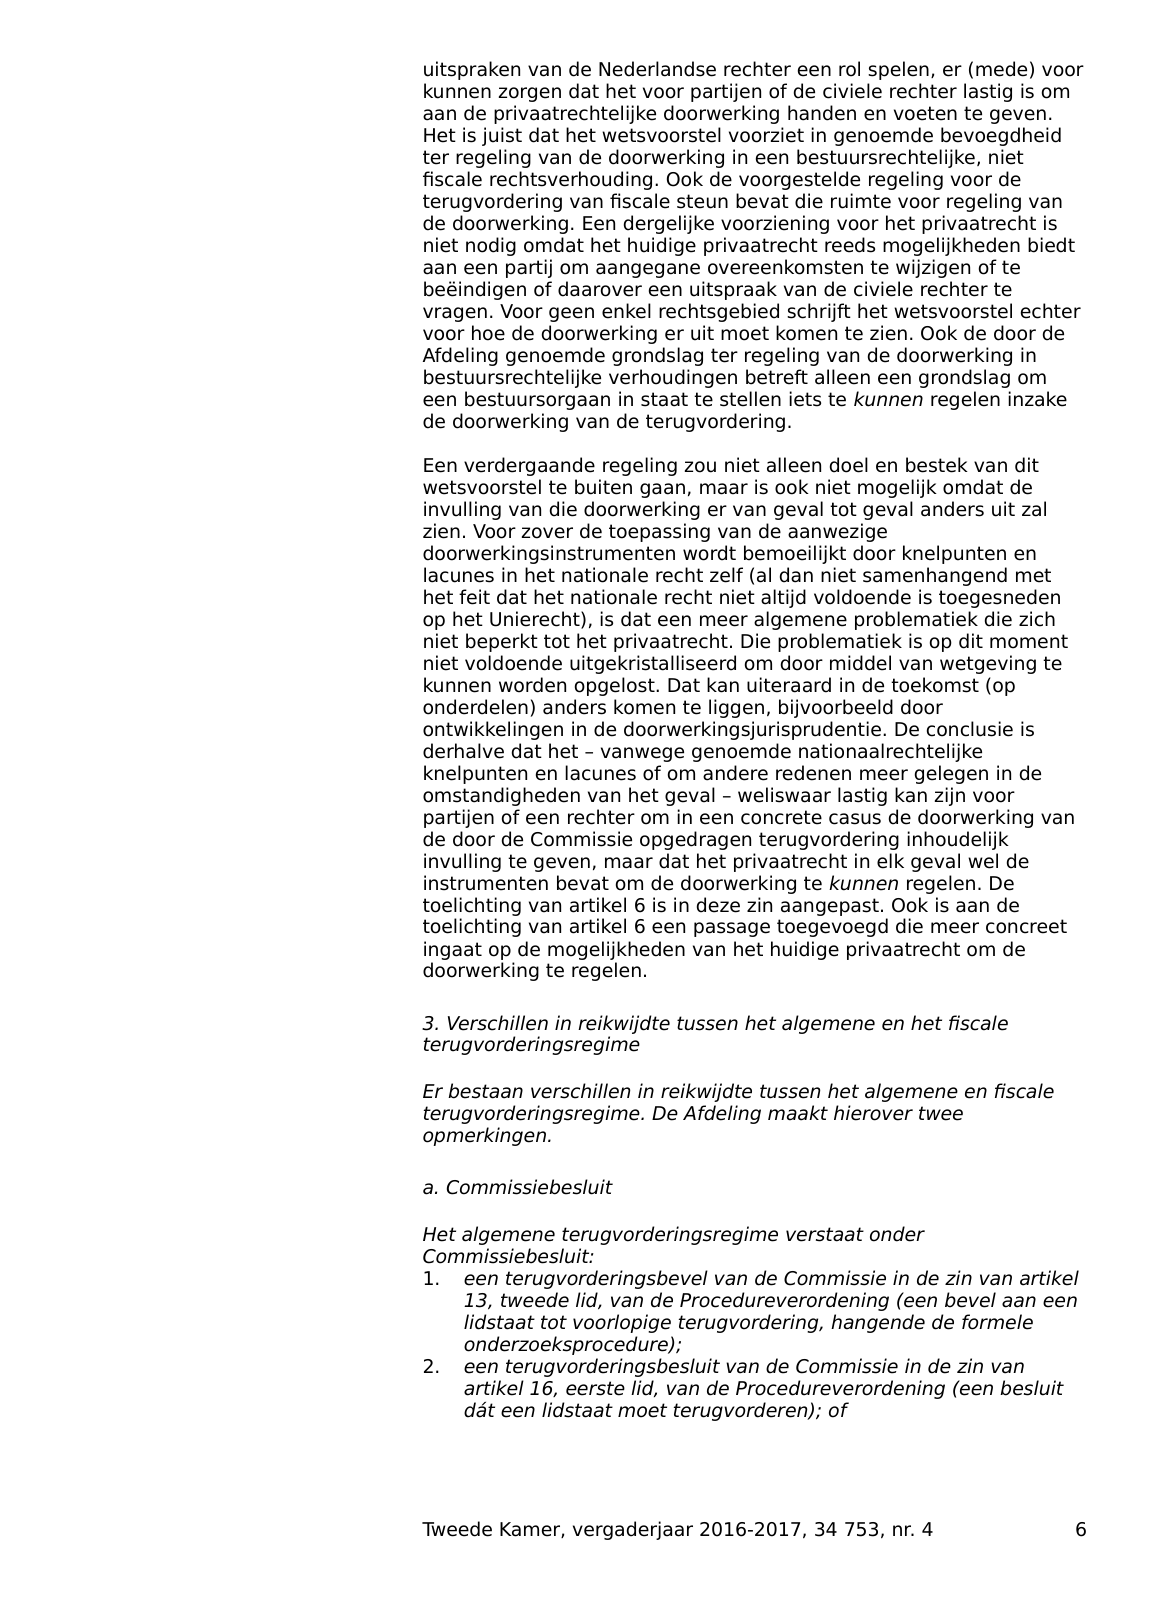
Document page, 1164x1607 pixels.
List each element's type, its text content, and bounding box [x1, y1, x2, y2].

text 2. een terugvorderingsbesluit van de Commissie in de zin van artikel 16, eerste lid, van de Procedureverordening (een besluit dát een lidstaat moet terugvorderen); of [422, 1356, 1087, 1422]
subtitle a. Commissiebesluit [422, 1177, 1087, 1199]
text Een verdergaande regeling zou niet alleen doel en bestek van dit wetsvoorstel te buiten gaan, maar is ook niet mogelijk omdat de invulling van die doorwerking er van geval tot geval anders uit zal zien. Voor zover de toepassing van de aanwezige doorwerkingsinstrumenten wordt bemoeilijkt door knelpunten en lacunes in het nationale recht zelf (al dan niet samenhangend met het feit dat het nationale recht niet altijd voldoende is toegesneden op het Unierecht), is dat een meer algemene problematiek die zich niet beperkt tot het privaatrecht. Die problematiek is op dit moment niet voldoende uitgekristalliseerd om door middel van wetgeving te kunnen worden opgelost. Dat kan uiteraard in de toekomst (op onderdelen) anders komen te liggen, bijvoorbeeld door ontwikkelingen in de doorwerkingsjurisprudentie. De conclusie is derhalve dat het – vanwege genoemde nationaalrechtelijke knelpunten en lacunes of om andere redenen meer gelegen in de omstandigheden van het geval – weliswaar lastig kan zijn voor partijen of een rechter om in een concrete casus de doorwerking van de door de Commissie opgedragen terugvordering inhoudelijk invulling te geven, maar dat het privaatrecht in elk geval wel de instrumenten bevat om de doorwerking te kunnen regelen. De toelichting van artikel 6 is in deze zin aangepast. Ook is aan de toelichting van artikel 6 een passage toegevoegd die meer concreet ingaat op de mogelijkheden van het huidige privaatrecht om de doorwerking te regelen. [422, 455, 1087, 982]
subtitle 3. Verschillen in reikwijdte tussen het algemene en het fiscale terugvorderingsregime [422, 1012, 1087, 1056]
text 1. een terugvorderingsbevel van de Commissie in de zin van artikel 13, tweede lid, van de Procedureverordening (een bevel aan een lidstaat tot voorlopige terugvordering, hangende de formele onderzoeksprocedure); [422, 1268, 1087, 1356]
text Er bestaan verschillen in reikwijdte tussen het algemene en fiscale terugvorderingsregime. De Afdeling maakt hierover twee opmerkingen. [422, 1081, 1087, 1147]
text uitspraken van de Nederlandse rechter een rol spelen, er (mede) voor kunnen zorgen dat het voor partijen of de civiele rechter lastig is om aan de privaatrechtelijke doorwerking handen en voeten te geven. Het is juist dat het wetsvoorstel voorziet in genoemde bevoegdheid ter regeling van de doorwerking in een bestuursrechtelijke, niet fiscale rechtsverhouding. Ook de voorgestelde regeling voor de terugvordering van fiscale steun bevat die ruimte voor regeling van de doorwerking. Een dergelijke voorziening voor het privaatrecht is niet nodig omdat het huidige privaatrecht reeds mogelijkheden biedt aan een partij om aangegane overeenkomsten te wijzigen of te beëindigen of daarover een uitspraak van de civiele rechter te vragen. Voor geen enkel rechtsgebied schrijft het wetsvoorstel echter voor hoe de doorwerking er uit moet komen te zien. Ook de door de Afdeling genoemde grondslag ter regeling van de doorwerking in bestuursrechtelijke verhoudingen betreft alleen een grondslag om een bestuursorgaan in staat te stellen iets te kunnen regelen inzake de doorwerking van de terugvordering. [422, 59, 1087, 433]
text Het algemene terugvorderingsregime verstaat onder Commissiebesluit: [422, 1224, 1087, 1268]
